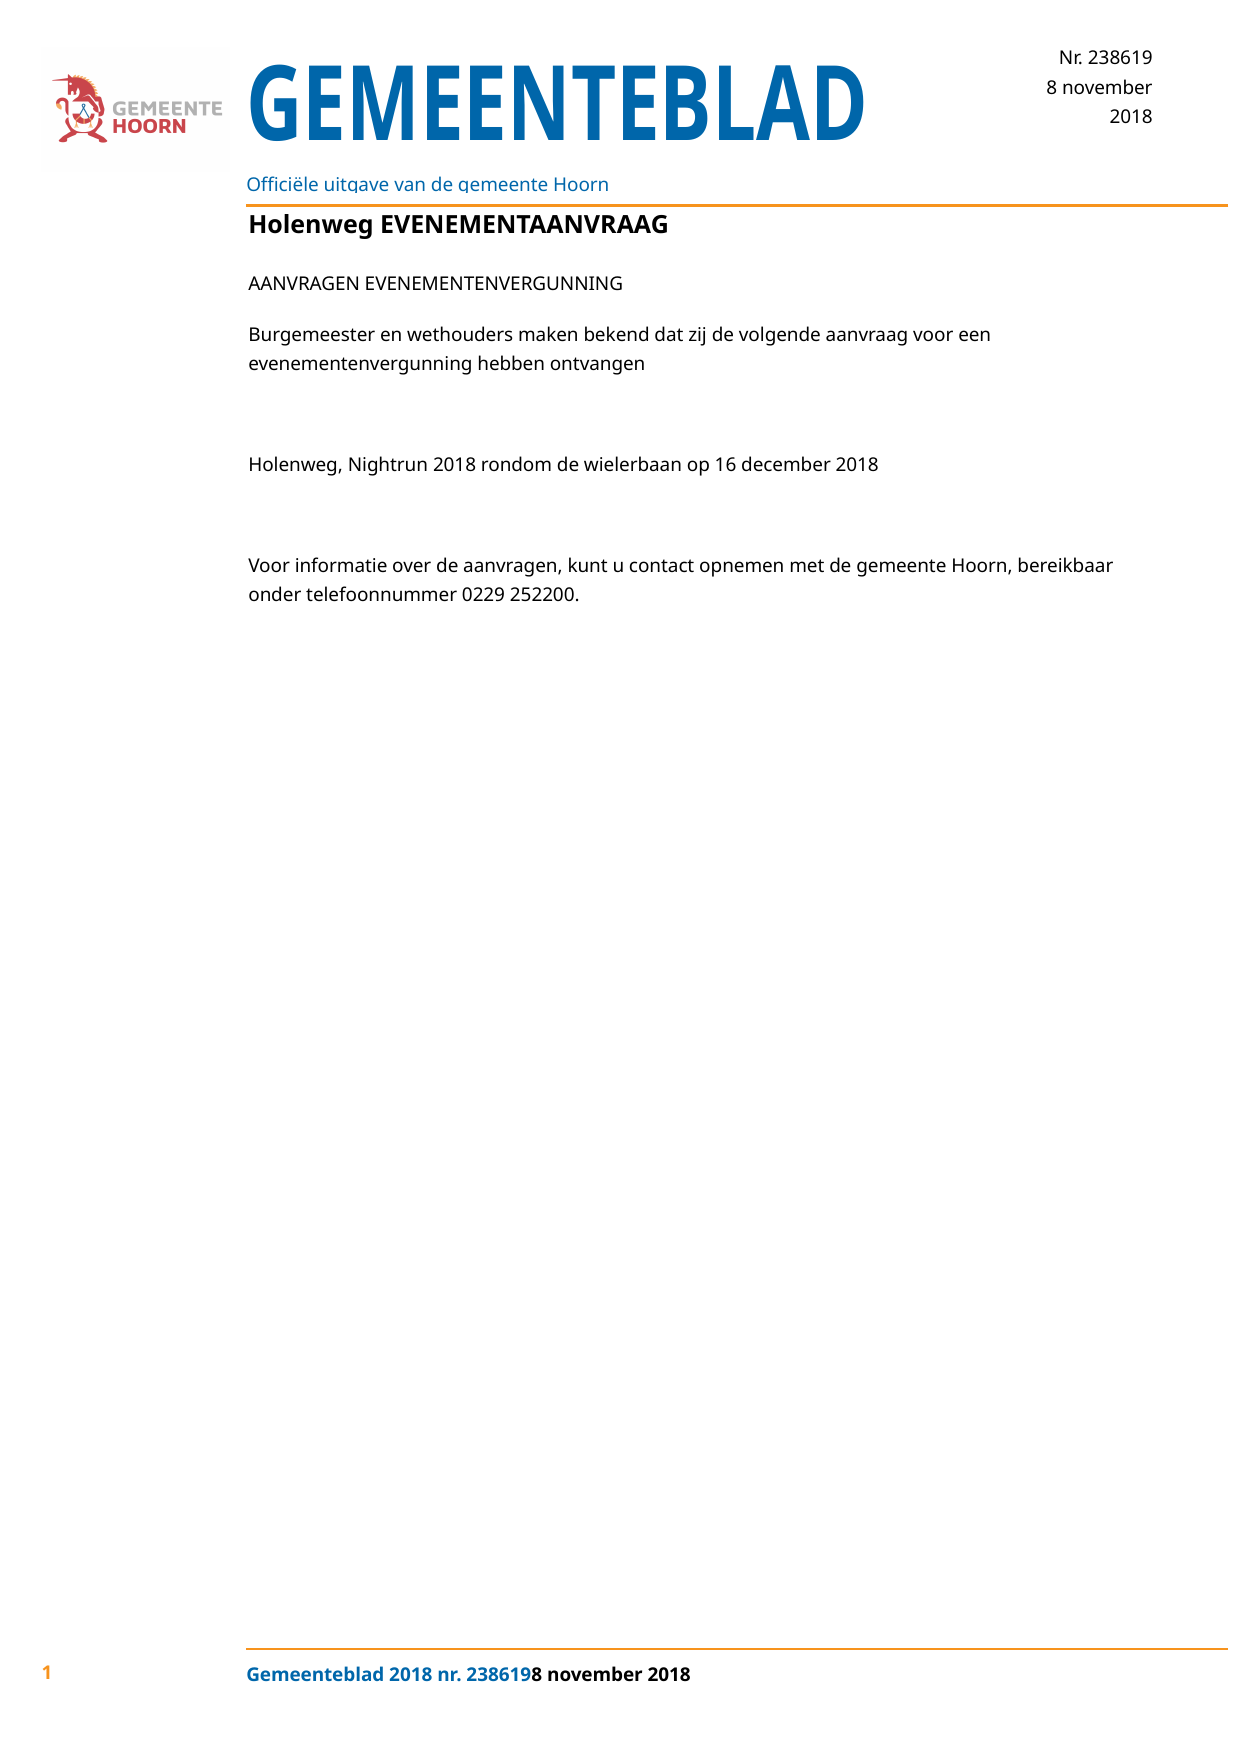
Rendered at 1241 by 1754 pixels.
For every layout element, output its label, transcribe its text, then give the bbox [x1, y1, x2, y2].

text Burgemeester en wethouders maken bekend dat zij de volgende aanvraag voor een evenementenvergunning hebben ontvangen [248, 321, 1152, 376]
text Holenweg, Nightrun 2018 rondom de wielerbaan op 16 december 2018 [248, 451, 1152, 477]
text AANVRAGEN EVENEMENTENVERGUNNING [248, 270, 1152, 296]
text Voor informatie over de aanvragen, kunt u contact opnemen met de gemeente Hoorn, bereikbaar onder telefoonnummer 0229 252200. [248, 552, 1152, 607]
picture [41, 47, 231, 172]
text Holenweg EVENEMENTAANVRAAG [248, 207, 1152, 241]
